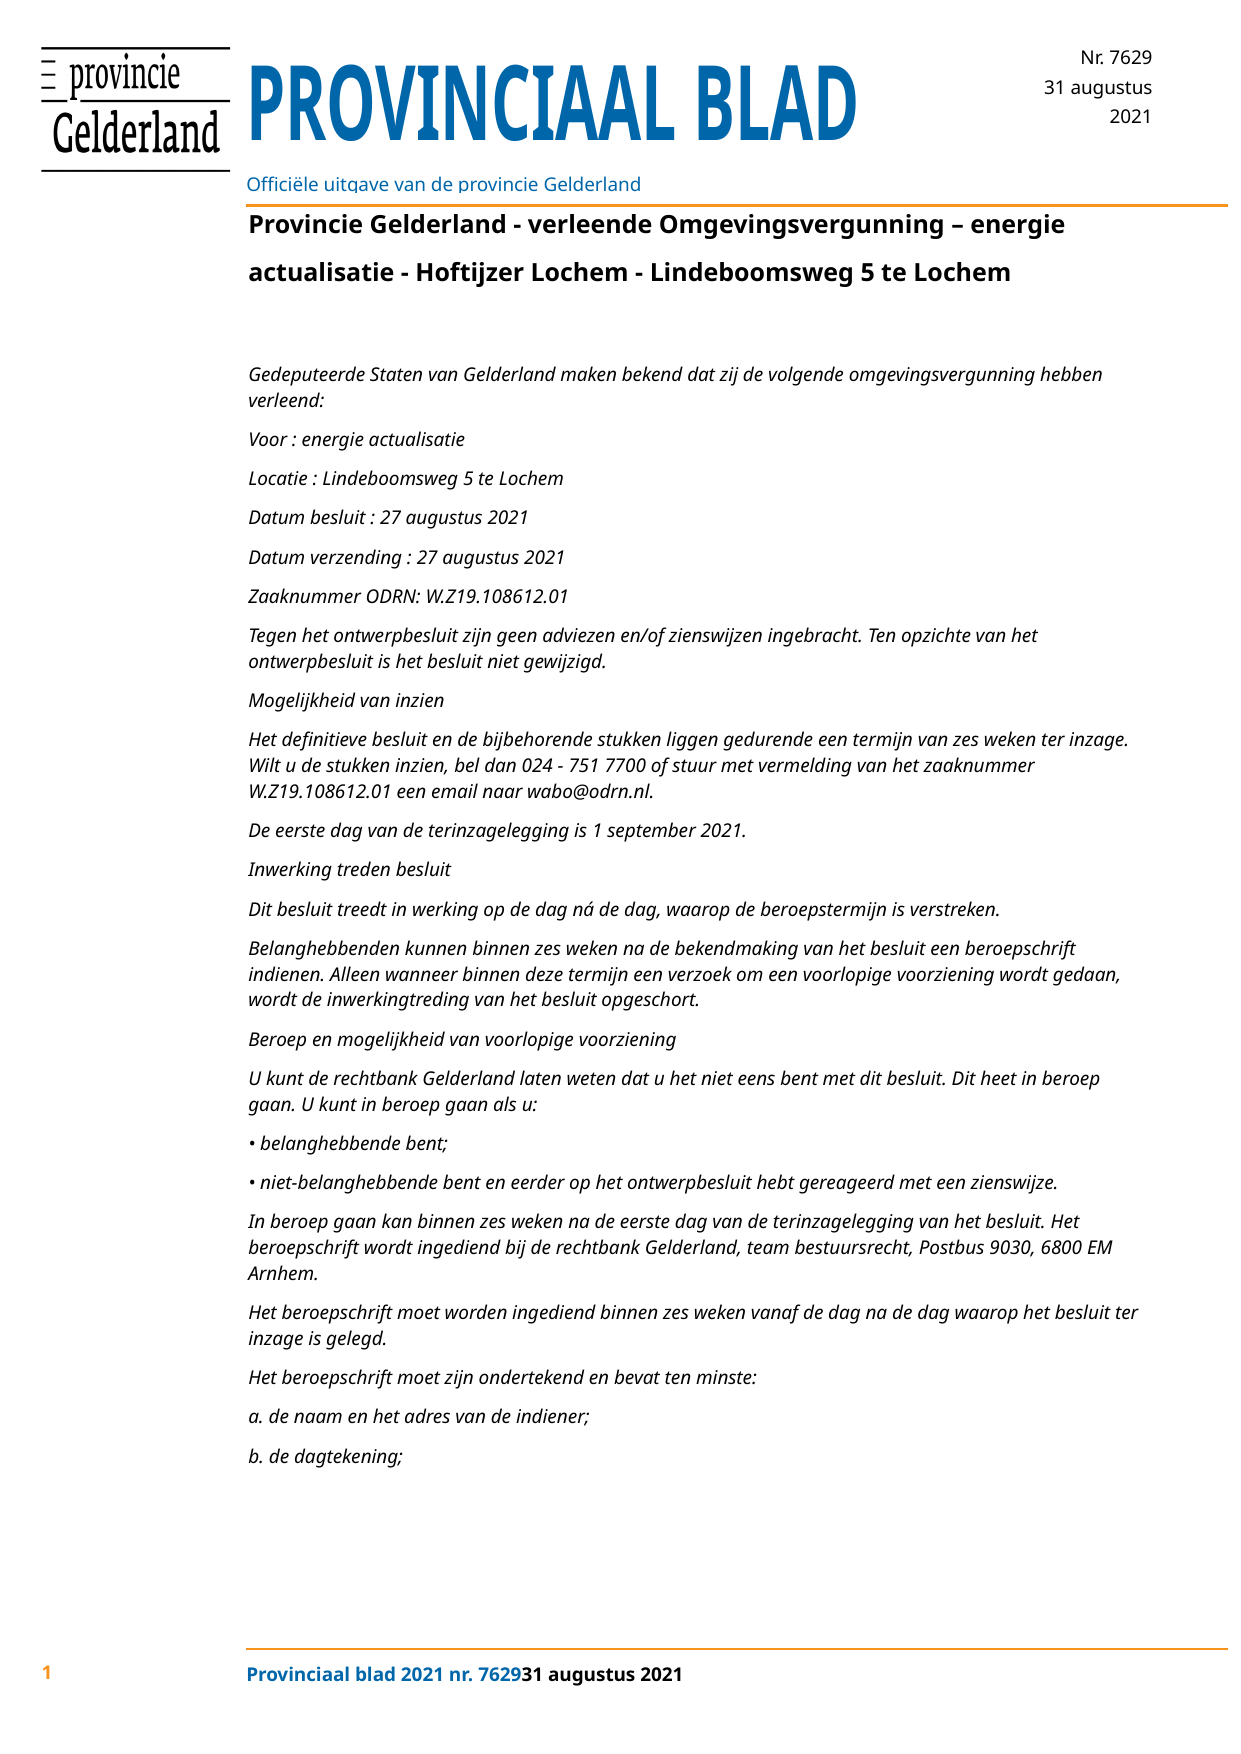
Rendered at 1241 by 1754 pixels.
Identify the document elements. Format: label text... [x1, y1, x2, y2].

text Het definitieve besluit en de bijbehorende stukken liggen gedurende een termijn van zes weken ter inzage. Wilt u de stukken inzien, bel dan 024 - 751 7700 of stuur met vermelding van het zaaknummer W.Z19.108612.01 een email naar wabo@odrn.nl. [248, 727, 1152, 804]
text a. de naam en het adres van de indiener; [248, 1404, 1152, 1429]
text In beroep gaan kan binnen zes weken na de eerste dag van de terinzagelegging van het besluit. Het beroepschrift wordt ingediend bij de rechtbank Gelderland, team bestuursrecht, Postbus 9030, 6800 EM Arnhem. [248, 1209, 1152, 1286]
text • niet-belanghebbende bent en eerder op het ontwerpbesluit hebt gereageerd met een zienswijze. [248, 1169, 1152, 1195]
text Beroep en mogelijkheid van voorlopige voorziening [248, 1026, 1152, 1052]
text Locatie : Lindeboomsweg 5 te Lochem [248, 465, 1152, 491]
text Provincie Gelderland - verleende Omgevingsvergunning – energie actualisatie - Hoftijzer Lochem - Lindeboomsweg 5 te Lochem [248, 207, 1152, 288]
text De eerste dag van de terinzagelegging is 1 september 2021. [248, 817, 1152, 843]
text U kunt de rechtbank Gelderland laten weten dat u het niet eens bent met dit besluit. Dit heet in beroep gaan. U kunt in beroep gaan als u: [248, 1065, 1152, 1117]
text Datum verzending : 27 augustus 2021 [248, 544, 1152, 569]
text Belanghebbenden kunnen binnen zes weken na de bekendmaking van het besluit een beroepschrift indienen. Alleen wanneer binnen deze termijn een verzoek om een voorlopige voorziening wordt gedaan, wordt de inwerkingtreding van het besluit opgeschort. [248, 935, 1152, 1012]
text Zaaknummer ODRN: W.Z19.108612.01 [248, 583, 1152, 609]
text Inwerking treden besluit [248, 857, 1152, 882]
picture [41, 47, 231, 172]
text Mogelijkheid van inzien [248, 687, 1152, 713]
text Het beroepschrift moet zijn ondertekend en bevat ten minste: [248, 1364, 1152, 1390]
text b. de dagtekening; [248, 1443, 1152, 1469]
text Datum besluit : 27 augustus 2021 [248, 504, 1152, 530]
text Dit besluit treedt in werking op de dag ná de dag, waarop de beroepstermijn is verstreken. [248, 896, 1152, 922]
text • belanghebbende bent; [248, 1130, 1152, 1156]
text Gedeputeerde Staten van Gelderland maken bekend dat zij de volgende omgevingsvergunning hebben verleend: [248, 361, 1152, 412]
text Voor : energie actualisatie [248, 426, 1152, 452]
text Tegen het ontwerpbesluit zijn geen adviezen en/of zienswijzen ingebracht. Ten opzichte van het ontwerpbesluit is het besluit niet gewijzigd. [248, 622, 1152, 674]
text Het beroepschrift moet worden ingediend binnen zes weken vanaf de dag na de dag waarop het besluit ter inzage is gelegd. [248, 1299, 1152, 1351]
